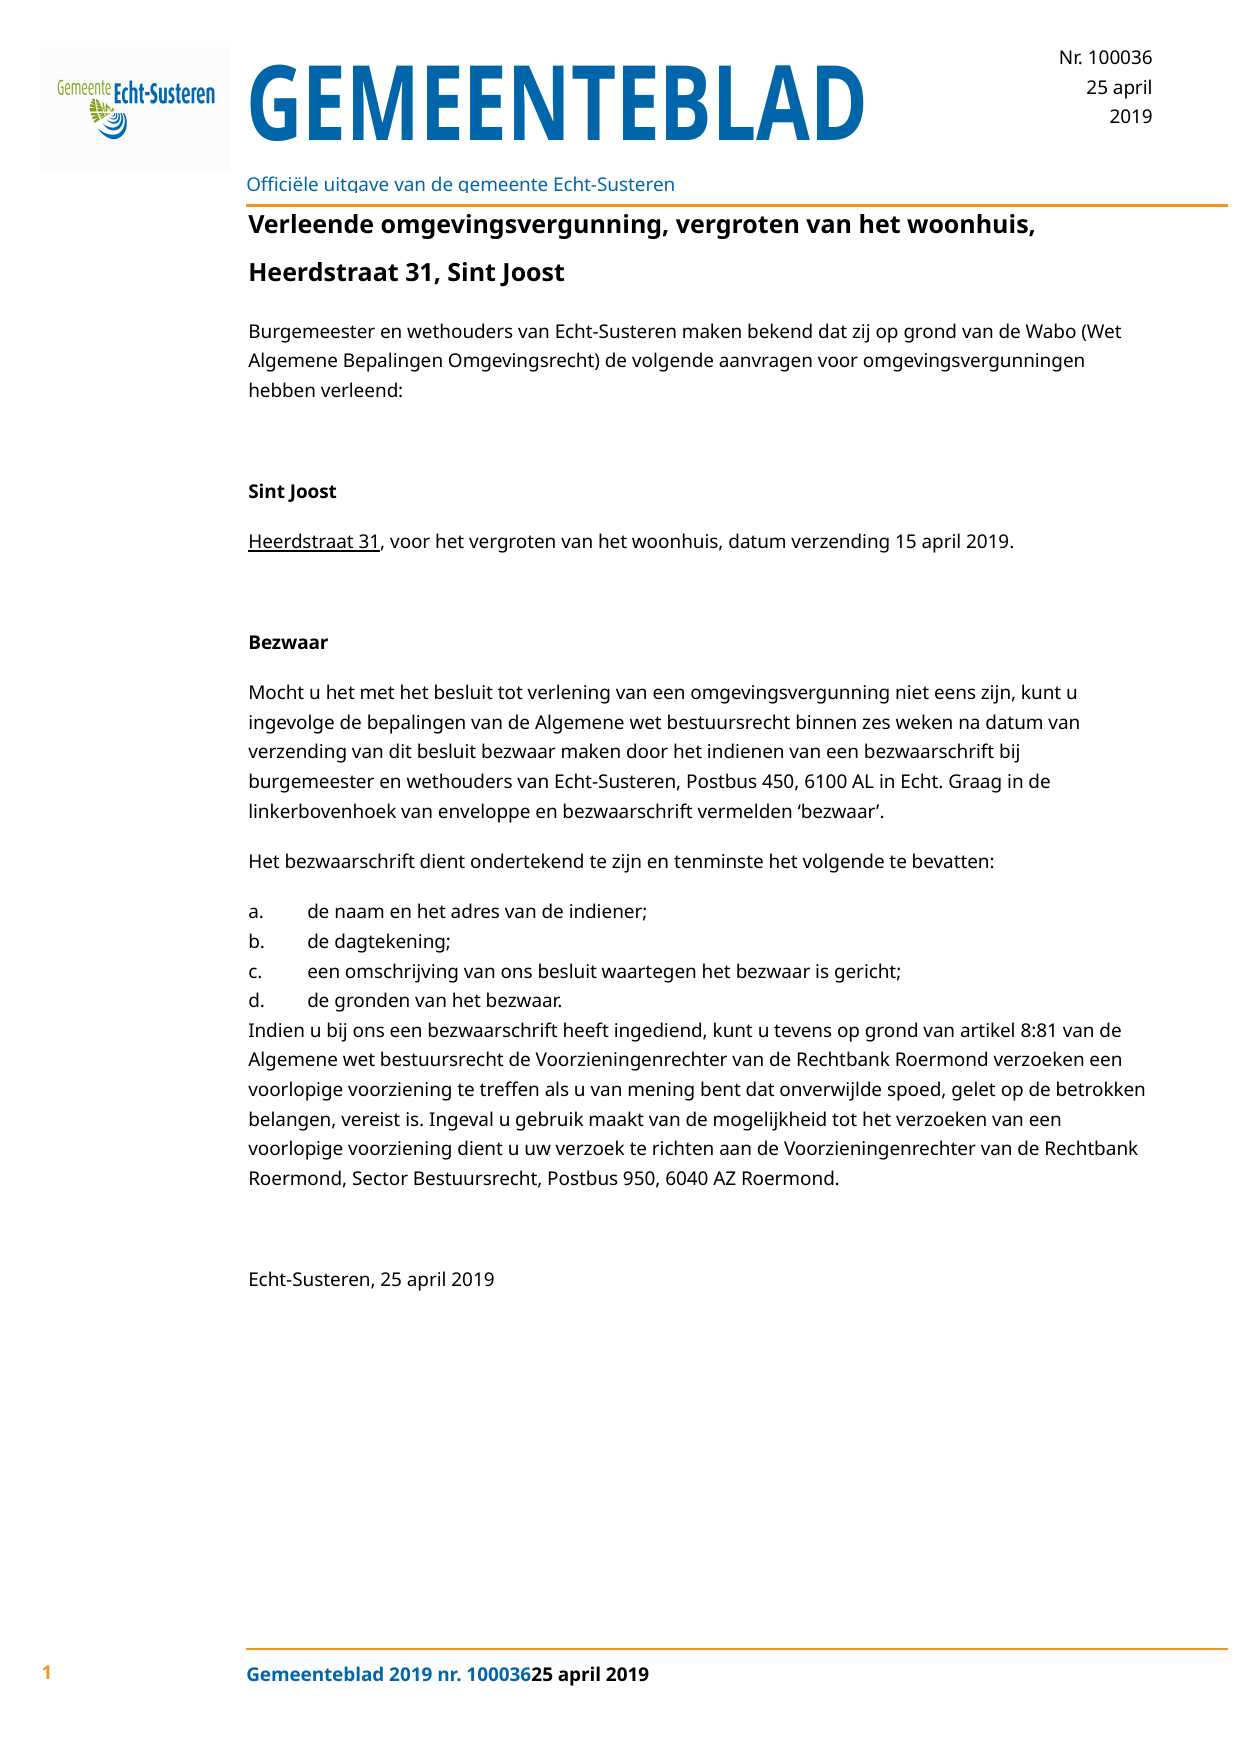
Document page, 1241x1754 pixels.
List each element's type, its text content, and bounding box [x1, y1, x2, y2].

text Mocht u het met het besluit tot verlening van een omgevingsvergunning niet eens zijn, kunt u ingevolge de bepalingen van de Algemene wet bestuursrecht binnen zes weken na datum van verzending van dit besluit bezwaar maken door het indienen van een bezwaarschrift bij burgemeester en wethouders van Echt-Susteren, Postbus 450, 6100 AL in Echt. Graag in de linkerbovenhoek van enveloppe en bezwaarschrift vermelden ‘bezwaar’. [248, 679, 1152, 824]
text Echt-Susteren, 25 april 2019 [248, 1266, 1152, 1292]
text Verleende omgevingsvergunning, vergroten van het woonhuis, Heerdstraat 31, Sint Joost [248, 207, 1152, 288]
list de dagtekening; [248, 928, 1152, 954]
list de gronden van het bezwaar. [248, 987, 1152, 1013]
text Het bezwaarschrift dient ondertekend te zijn en tenminste het volgende te bevatten: [248, 848, 1152, 874]
text Sint Joost [248, 478, 1152, 504]
list een omschrijving van ons besluit waartegen het bezwaar is gericht; [248, 958, 1152, 984]
list de naam en het adres van de indiener; [248, 899, 1152, 924]
text Indien u bij ons een bezwaarschrift heeft ingediend, kunt u tevens op grond van artikel 8:81 van de Algemene wet bestuursrecht de Voorzieningenrechter van de Rechtbank Roermond verzoeken een voorlopige voorziening te treffen als u van mening bent dat onverwijlde spoed, gelet op de betrokken belangen, vereist is. Ingeval u gebruik maakt van de mogelijkheid tot het verzoeken van een voorlopige voorziening dient u uw verzoek te richten aan de Voorzieningenrechter van de Rechtbank Roermond, Sector Bestuursrecht, Postbus 950, 6040 AZ Roermond. [248, 1017, 1152, 1191]
text Burgemeester en wethouders van Echt-Susteren maken bekend dat zij op grond van de Wabo (Wet Algemene Bepalingen Omgevingsrecht) de volgende aanvragen voor omgevingsvergunningen hebben verleend: [248, 318, 1152, 403]
picture [41, 47, 231, 172]
text Bezwaar [248, 629, 1152, 655]
text Heerdstraat 31, voor het vergroten van het woonhuis, datum verzending 15 april 2019. [248, 528, 1152, 554]
